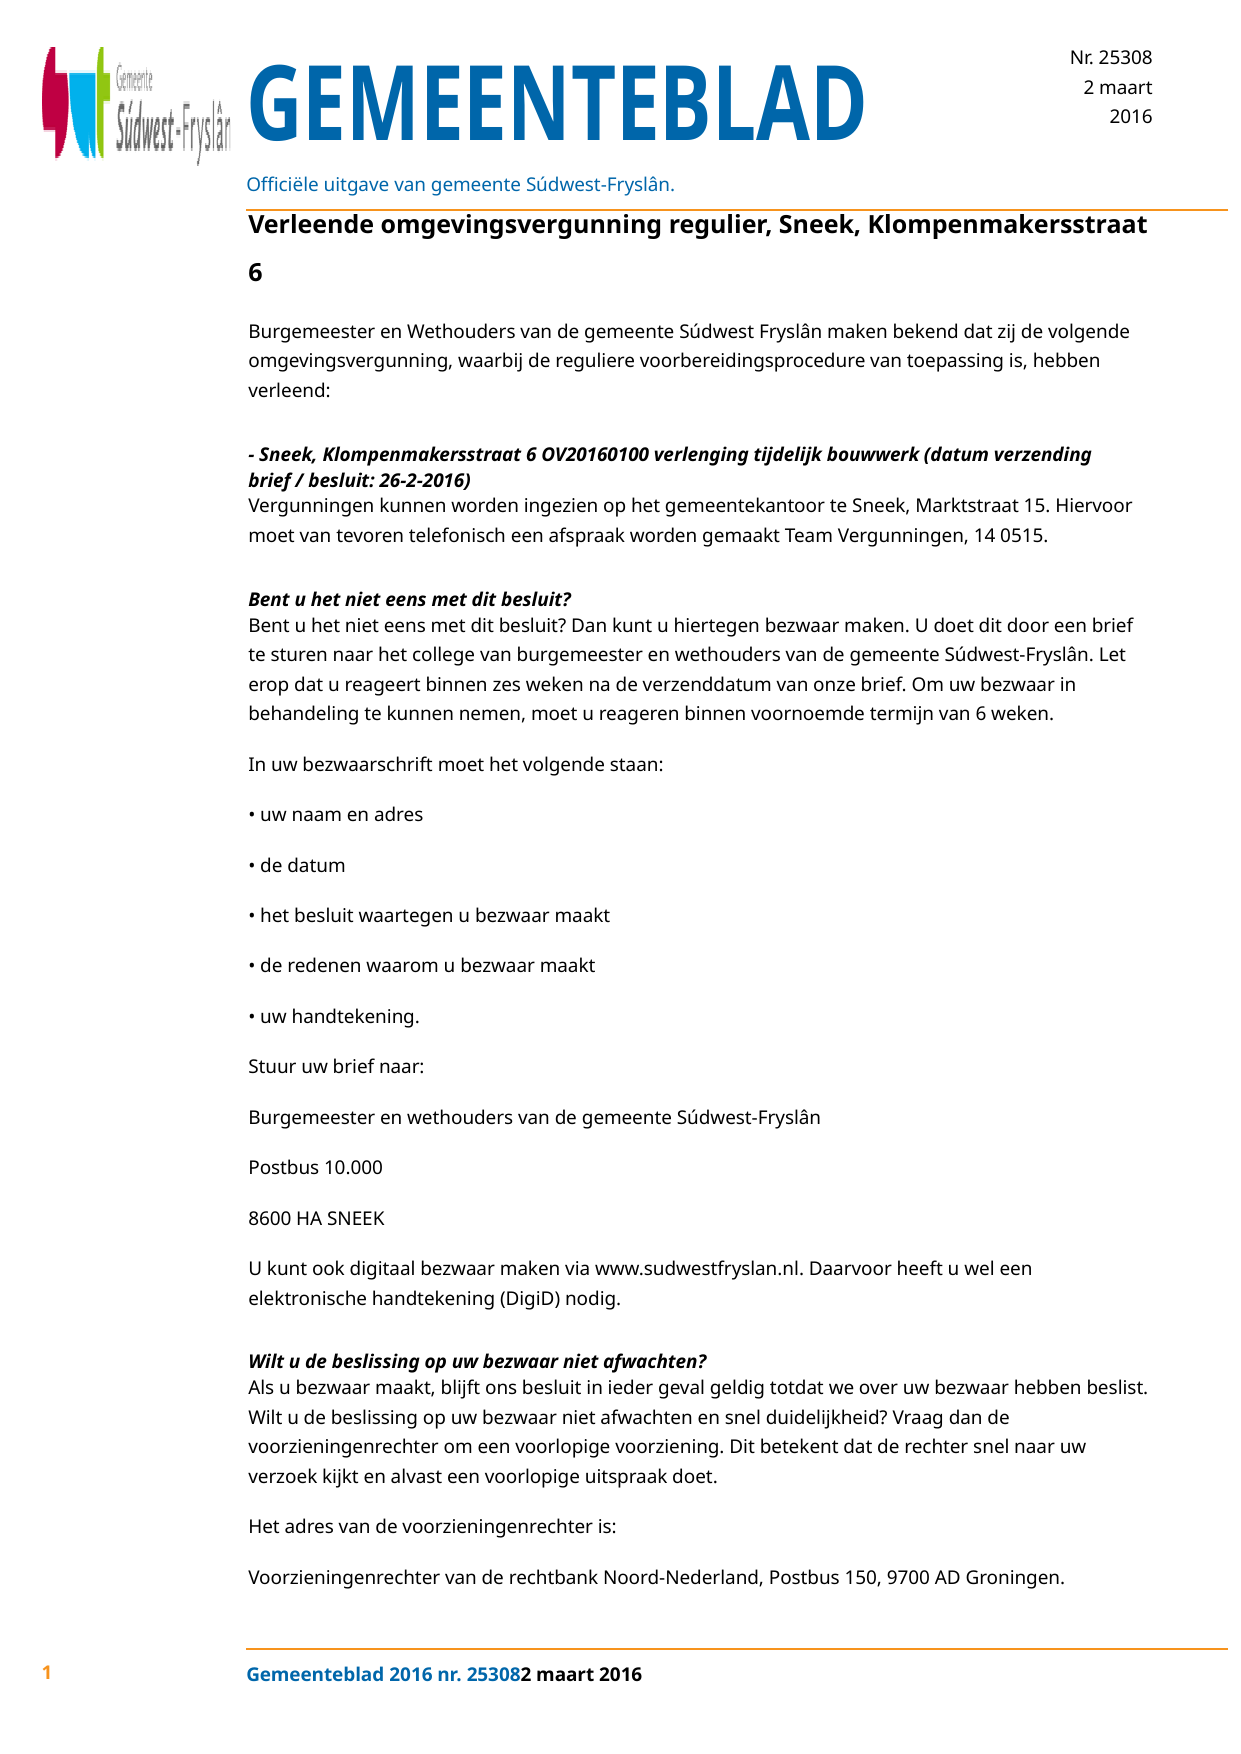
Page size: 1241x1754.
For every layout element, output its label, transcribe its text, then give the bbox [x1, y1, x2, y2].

text U kunt ook digitaal bezwaar maken via www.sudwestfryslan.nl. Daarvoor heeft u wel een elektronische handtekening (DigiD) nodig. [248, 1255, 1152, 1310]
text In uw bezwaarschrift moet het volgende staan: [248, 751, 1152, 777]
text • het besluit waartegen u bezwaar maakt [248, 902, 1152, 928]
text Burgemeester en Wethouders van de gemeente Súdwest Fryslân maken bekend dat zij de volgende omgevingsvergunning, waarbij de reguliere voorbereidingsprocedure van toepassing is, hebben verleend: [248, 318, 1152, 403]
picture [41, 47, 231, 172]
text Stuur uw brief naar: [248, 1053, 1152, 1079]
text Bent u het niet eens met dit besluit? Dan kunt u hiertegen bezwaar maken. U doet dit door een brief te sturen naar het college van burgemeester en wethouders van de gemeente Súdwest-Fryslân. Let erop dat u reageert binnen zes weken na de verzenddatum van onze brief. Om uw bezwaar in behandeling te kunnen nemen, moet u reageren binnen voornoemde termijn van 6 weken. [248, 612, 1152, 726]
text - Sneek, Klompenmakersstraat 6 OV20160100 verlenging tijdelijk bouwwerk (datum verzending brief / besluit: 26-2-2016) [248, 441, 1152, 492]
text • uw naam en adres [248, 801, 1152, 827]
text Burgemeester en wethouders van de gemeente Súdwest-Fryslân [248, 1104, 1152, 1129]
text Bent u het niet eens met dit besluit? [248, 586, 1152, 612]
text • de redenen waarom u bezwaar maakt [248, 953, 1152, 978]
text Wilt u de beslissing op uw bezwaar niet afwachten? [248, 1349, 1152, 1374]
text • de datum [248, 852, 1152, 877]
text Vergunningen kunnen worden ingezien op het gemeentekantoor te Sneek, Marktstraat 15. Hiervoor moet van tevoren telefonisch een afspraak worden gemaakt Team Vergunningen, 14 0515. [248, 492, 1152, 548]
text Verleende omgevingsvergunning regulier, Sneek, Klompenmakersstraat 6 [248, 211, 1152, 288]
text 8600 HA SNEEK [248, 1205, 1152, 1230]
text • uw handtekening. [248, 1003, 1152, 1029]
text Postbus 10.000 [248, 1154, 1152, 1180]
text Als u bezwaar maakt, blijft ons besluit in ieder geval geldig totdat we over uw bezwaar hebben beslist. Wilt u de beslissing op uw bezwaar niet afwachten en snel duidelijkheid? Vraag dan de voorzieningenrechter om een voorlopige voorziening. Dit betekent dat de rechter snel naar uw verzoek kijkt en alvast een voorlopige uitspraak doet. [248, 1374, 1152, 1489]
text Het adres van de voorzieningenrechter is: [248, 1513, 1152, 1539]
text Voorzieningenrechter van de rechtbank Noord-Nederland, Postbus 150, 9700 AD Groningen. [248, 1564, 1152, 1590]
